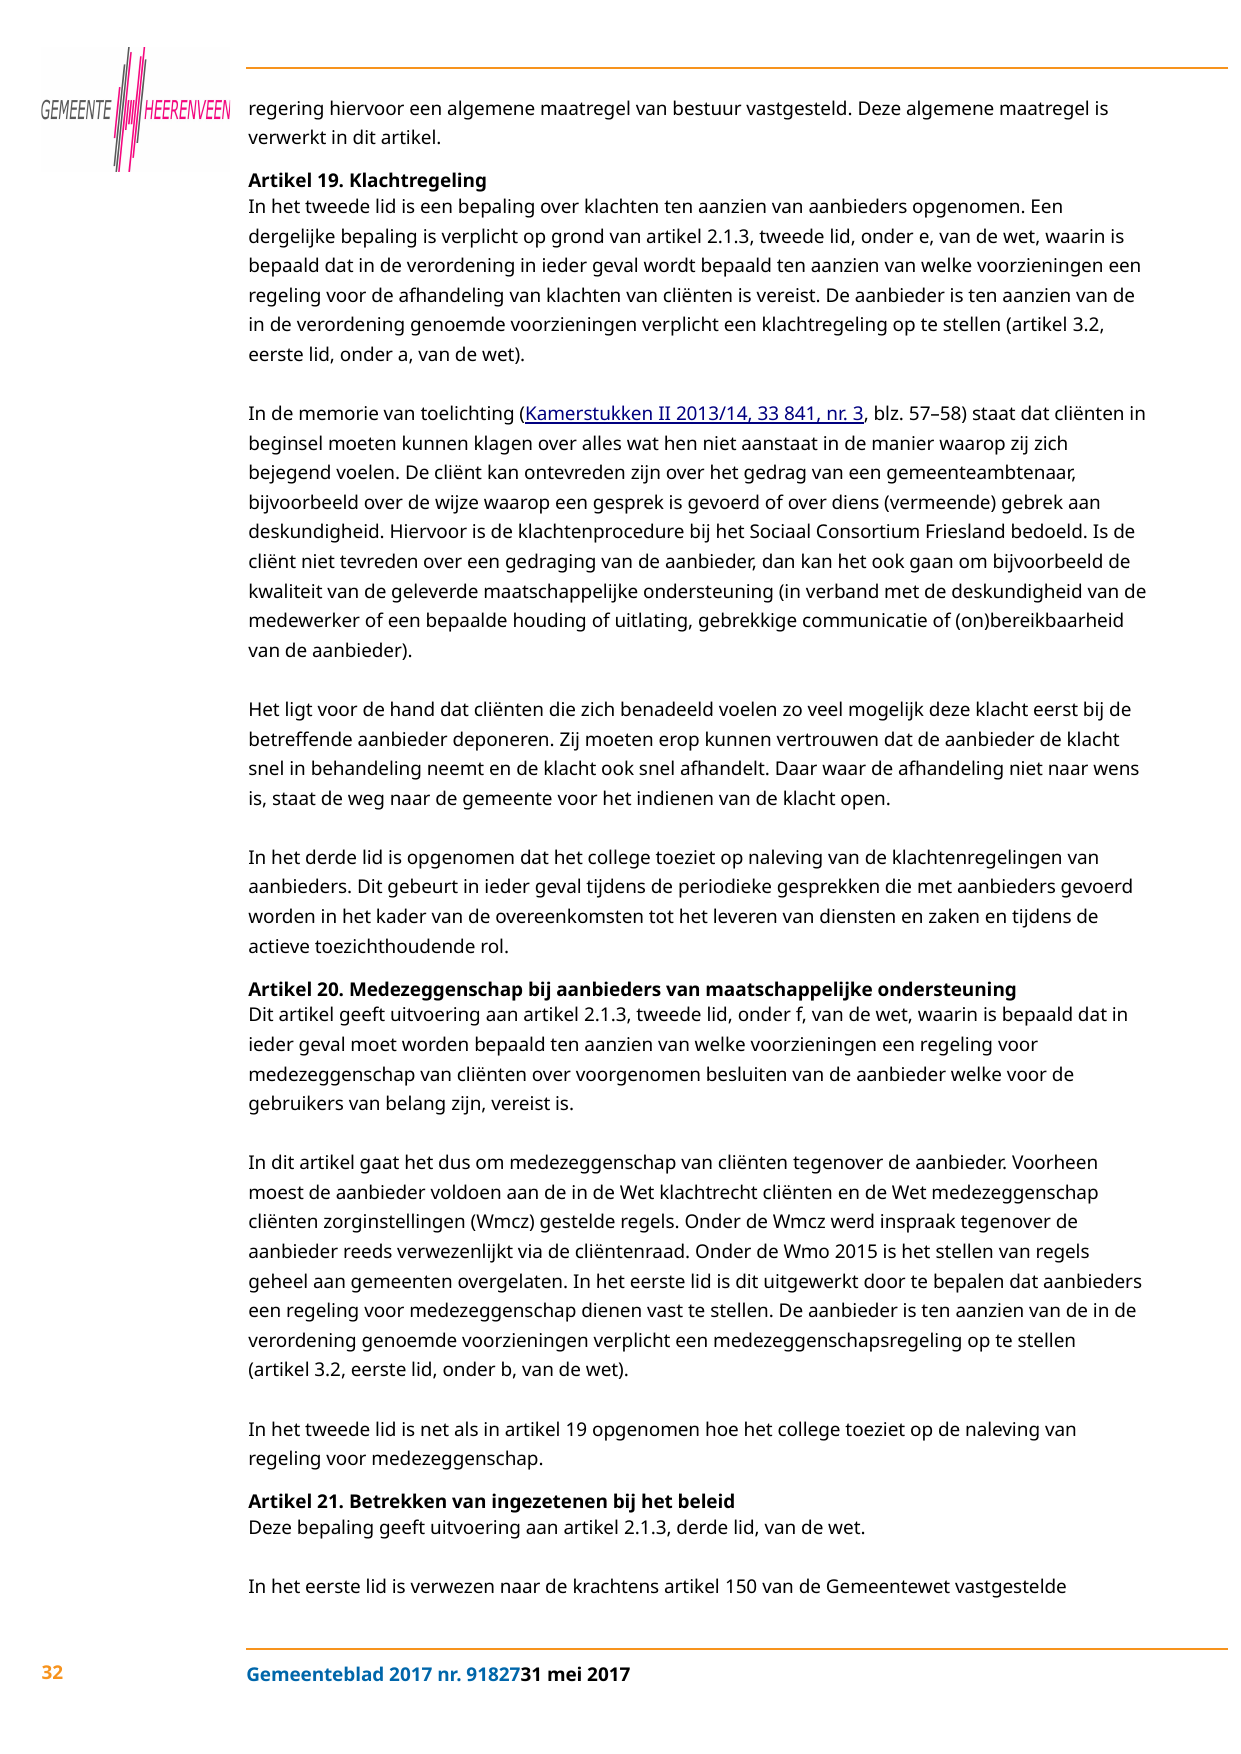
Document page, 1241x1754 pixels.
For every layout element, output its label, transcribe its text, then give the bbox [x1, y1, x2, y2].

text In het tweede lid is net als in artikel 19 opgenomen hoe het college toeziet op de naleving van regeling voor medezeggenschap. [248, 1416, 1152, 1471]
text In het derde lid is opgenomen dat het college toeziet op naleving van de klachtenregelingen van aanbieders. Dit gebeurt in ieder geval tijdens de periodieke gesprekken die met aanbieders gevoerd worden in het kader van de overeenkomsten tot het leveren van diensten en zaken en tijdens de actieve toezichthoudende rol. [248, 844, 1152, 958]
text In de memorie van toelichting (Kamerstukken II 2013/14, 33 841, nr. 3, blz. 57–58) staat dat cliënten in beginsel moeten kunnen klagen over alles wat hen niet aanstaat in de manier waarop zij zich bejegend voelen. De cliënt kan ontevreden zijn over het gedrag van een gemeenteambtenaar, bijvoorbeeld over de wijze waarop een gesprek is gevoerd of over diens (vermeende) gebrek aan deskundigheid. Hiervoor is de klachtenprocedure bij het Sociaal Consortium Friesland bedoeld. Is de cliënt niet tevreden over een gedraging van de aanbieder, dan kan het ook gaan om bijvoorbeeld de kwaliteit van de geleverde maatschappelijke ondersteuning (in verband met de deskundigheid van de medewerker of een bepaalde houding of uitlating, gebrekkige communicatie of (on)bereikbaarheid van de aanbieder). [248, 400, 1152, 663]
text Artikel 19. Klachtregeling [248, 167, 1152, 193]
text regering hiervoor een algemene maatregel van bestuur vastgesteld. Deze algemene maatregel is verwerkt in dit artikel. [248, 95, 1152, 150]
text Artikel 21. Betrekken van ingezetenen bij het beleid [248, 1488, 1152, 1514]
text Dit artikel geeft uitvoering aan artikel 2.1.3, tweede lid, onder f, van de wet, waarin is bepaald dat in ieder geval moet worden bepaald ten aanzien van welke voorzieningen een regeling voor medezeggenschap van cliënten over voorgenomen besluiten van de aanbieder welke voor de gebruikers van belang zijn, vereist is. [248, 1002, 1152, 1116]
text Het ligt voor de hand dat cliënten die zich benadeeld voelen zo veel mogelijk deze klacht eerst bij de betreffende aanbieder deponeren. Zij moeten erop kunnen vertrouwen dat de aanbieder de klacht snel in behandeling neemt en de klacht ook snel afhandelt. Daar waar de afhandeling niet naar wens is, staat de weg naar de gemeente voor het indienen van de klacht open. [248, 696, 1152, 811]
text In het tweede lid is een bepaling over klachten ten aanzien van aanbieders opgenomen. Een dergelijke bepaling is verplicht op grond van artikel 2.1.3, tweede lid, onder e, van de wet, waarin is bepaald dat in de verordening in ieder geval wordt bepaald ten aanzien van welke voorzieningen een regeling voor de afhandeling van klachten van cliënten is vereist. De aanbieder is ten aanzien van de in de verordening genoemde voorzieningen verplicht een klachtregeling op te stellen (artikel 3.2, eerste lid, onder a, van de wet). [248, 193, 1152, 367]
text Artikel 20. Medezeggenschap bij aanbieders van maatschappelijke ondersteuning [248, 976, 1152, 1002]
text In het eerste lid is verwezen naar de krachtens artikel 150 van de Gemeentewet vastgestelde [248, 1573, 1152, 1599]
text Deze bepaling geeft uitvoering aan artikel 2.1.3, derde lid, van de wet. [248, 1514, 1152, 1540]
picture [41, 47, 231, 172]
text In dit artikel gaat het dus om medezeggenschap van cliënten tegenover de aanbieder. Voorheen moest de aanbieder voldoen aan de in de Wet klachtrecht cliënten en de Wet medezeggenschap cliënten zorginstellingen (Wmcz) gestelde regels. Onder de Wmcz werd inspraak tegenover de aanbieder reeds verwezenlijkt via de cliëntenraad. Onder de Wmo 2015 is het stellen van regels geheel aan gemeenten overgelaten. In het eerste lid is dit uitgewerkt door te bepalen dat aanbieders een regeling voor medezeggenschap dienen vast te stellen. De aanbieder is ten aanzien van de in de verordening genoemde voorzieningen verplicht een medezeggenschapsregeling op te stellen (artikel 3.2, eerste lid, onder b, van de wet). [248, 1149, 1152, 1382]
